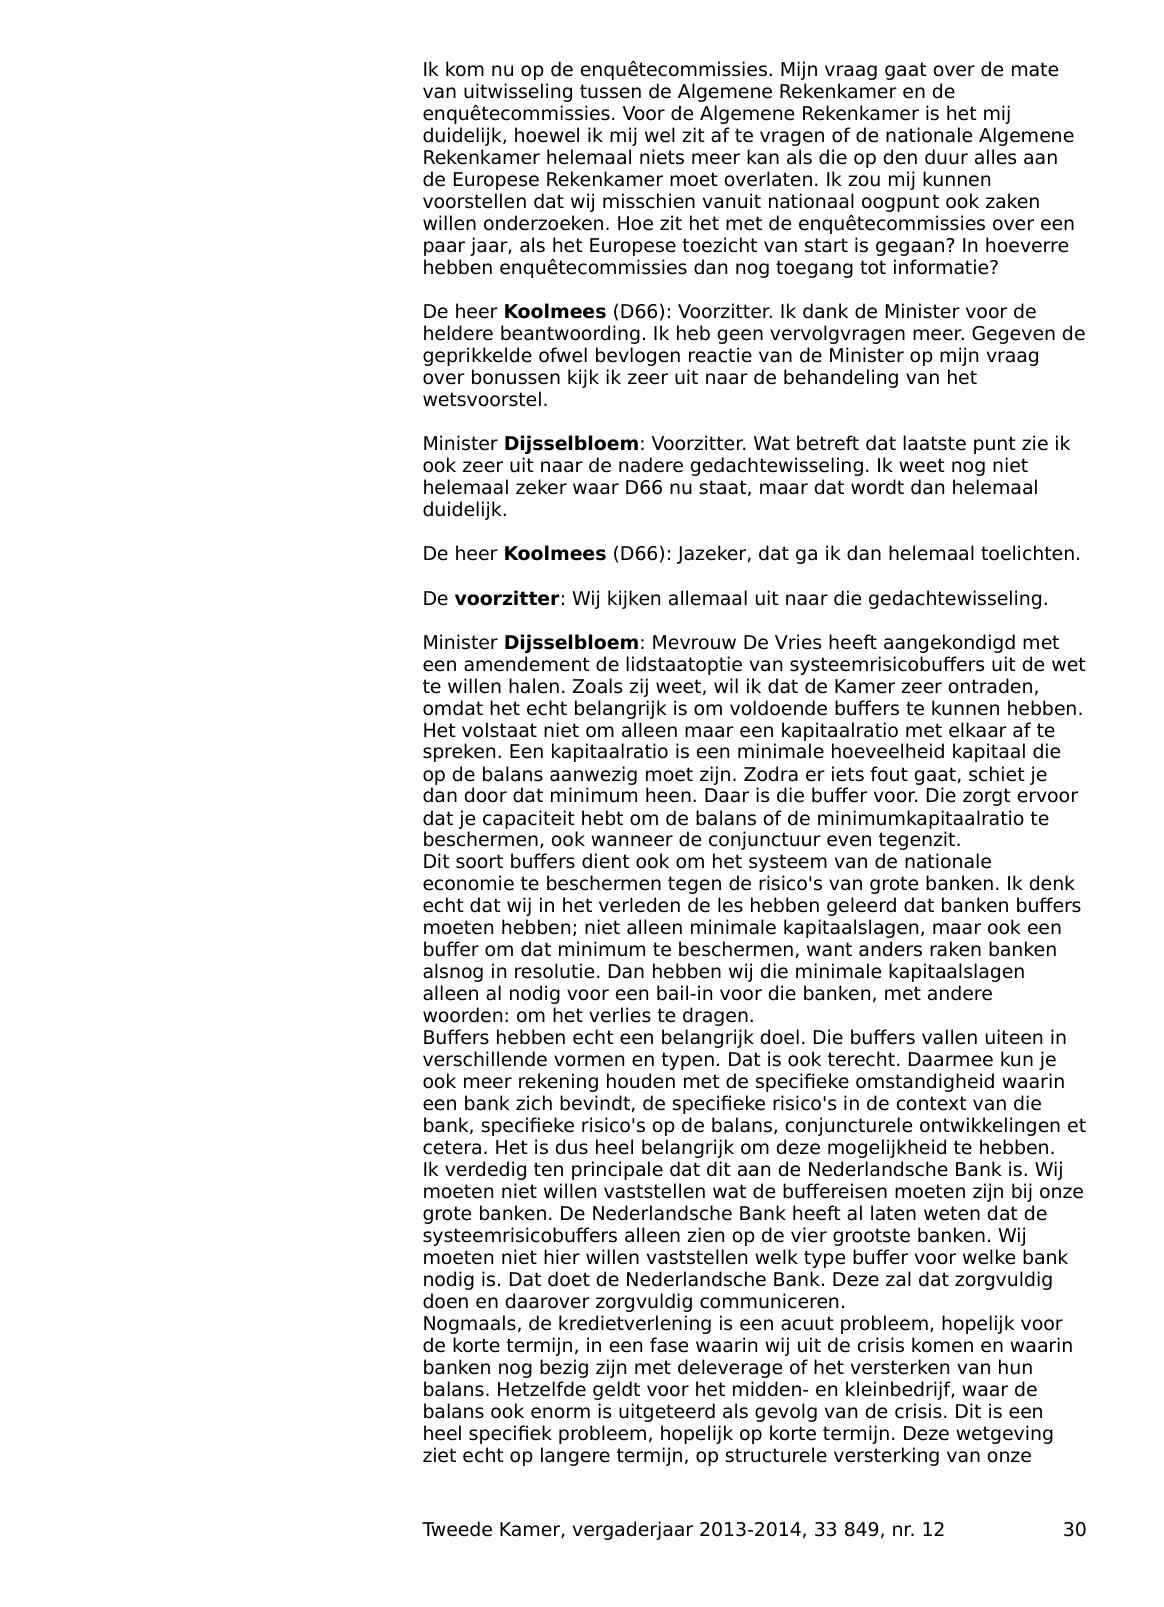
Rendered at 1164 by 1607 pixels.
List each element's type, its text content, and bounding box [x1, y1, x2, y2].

text De heer Koolmees (D66): Voorzitter. Ik dank de Minister voor de heldere beantwoording. Ik heb geen vervolgvragen meer. Gegeven de geprikkelde ofwel bevlogen reactie van de Minister op mijn vraag over bonussen kijk ik zeer uit naar de behandeling van het wetsvoorstel. [422, 301, 1087, 411]
text Buffers hebben echt een belangrijk doel. Die buffers vallen uiteen in verschillende vormen en typen. Dat is ook terecht. Daarmee kun je ook meer rekening houden met de specifieke omstandigheid waarin een bank zich bevindt, de specifieke risico's in de context van die bank, specifieke risico's op de balans, conjuncturele ontwikkelingen et cetera. Het is dus heel belangrijk om deze mogelijkheid te hebben. [422, 1027, 1087, 1159]
text Minister Dijsselbloem: Mevrouw De Vries heeft aangekondigd met een amendement de lidstaatoptie van systeemrisicobuffers uit de wet te willen halen. Zoals zij weet, wil ik dat de Kamer zeer ontraden, omdat het echt belangrijk is om voldoende buffers te kunnen hebben. Het volstaat niet om alleen maar een kapitaalratio met elkaar af te spreken. Een kapitaalratio is een minimale hoeveelheid kapitaal die op de balans aanwezig moet zijn. Zodra er iets fout gaat, schiet je dan door dat minimum heen. Daar is die buffer voor. Die zorgt ervoor dat je capaciteit hebt om de balans of de minimumkapitaalratio te beschermen, ook wanneer de conjunctuur even tegenzit. [422, 632, 1087, 851]
text Minister Dijsselbloem: Voorzitter. Wat betreft dat laatste punt zie ik ook zeer uit naar de nadere gedachtewisseling. Ik weet nog niet helemaal zeker waar D66 nu staat, maar dat wordt dan helemaal duidelijk. [422, 433, 1087, 521]
text De heer Koolmees (D66): Jazeker, dat ga ik dan helemaal toelichten. [422, 543, 1087, 565]
text Nogmaals, de kredietverlening is een acuut probleem, hopelijk voor de korte termijn, in een fase waarin wij uit de crisis komen en waarin banken nog bezig zijn met deleverage of het versterken van hun balans. Hetzelfde geldt voor het midden- en kleinbedrijf, waar de balans ook enorm is uitgeteerd als gevolg van de crisis. Dit is een heel specifiek probleem, hopelijk op korte termijn. Deze wetgeving ziet echt op langere termijn, op structurele versterking van onze [422, 1313, 1087, 1467]
text Ik kom nu op de enquêtecommissies. Mijn vraag gaat over de mate van uitwisseling tussen de Algemene Rekenkamer en de enquêtecommissies. Voor de Algemene Rekenkamer is het mij duidelijk, hoewel ik mij wel zit af te vragen of de nationale Algemene Rekenkamer helemaal niets meer kan als die op den duur alles aan de Europese Rekenkamer moet overlaten. Ik zou mij kunnen voorstellen dat wij misschien vanuit nationaal oogpunt ook zaken willen onderzoeken. Hoe zit het met de enquêtecommissies over een paar jaar, als het Europese toezicht van start is gegaan? In hoeverre hebben enquêtecommissies dan nog toegang tot informatie? [422, 59, 1087, 279]
text Dit soort buffers dient ook om het systeem van de nationale economie te beschermen tegen de risico's van grote banken. Ik denk echt dat wij in het verleden de les hebben geleerd dat banken buffers moeten hebben; niet alleen minimale kapitaalslagen, maar ook een buffer om dat minimum te beschermen, want anders raken banken alsnog in resolutie. Dan hebben wij die minimale kapitaalslagen alleen al nodig voor een bail-in voor die banken, met andere woorden: om het verlies te dragen. [422, 851, 1087, 1027]
text De voorzitter: Wij kijken allemaal uit naar die gedachtewisseling. [422, 587, 1087, 609]
text Ik verdedig ten principale dat dit aan de Nederlandsche Bank is. Wij moeten niet willen vaststellen wat de buffereisen moeten zijn bij onze grote banken. De Nederlandsche Bank heeft al laten weten dat de systeemrisicobuffers alleen zien op de vier grootste banken. Wij moeten niet hier willen vaststellen welk type buffer voor welke bank nodig is. Dat doet de Nederlandsche Bank. Deze zal dat zorgvuldig doen en daarover zorgvuldig communiceren. [422, 1159, 1087, 1313]
